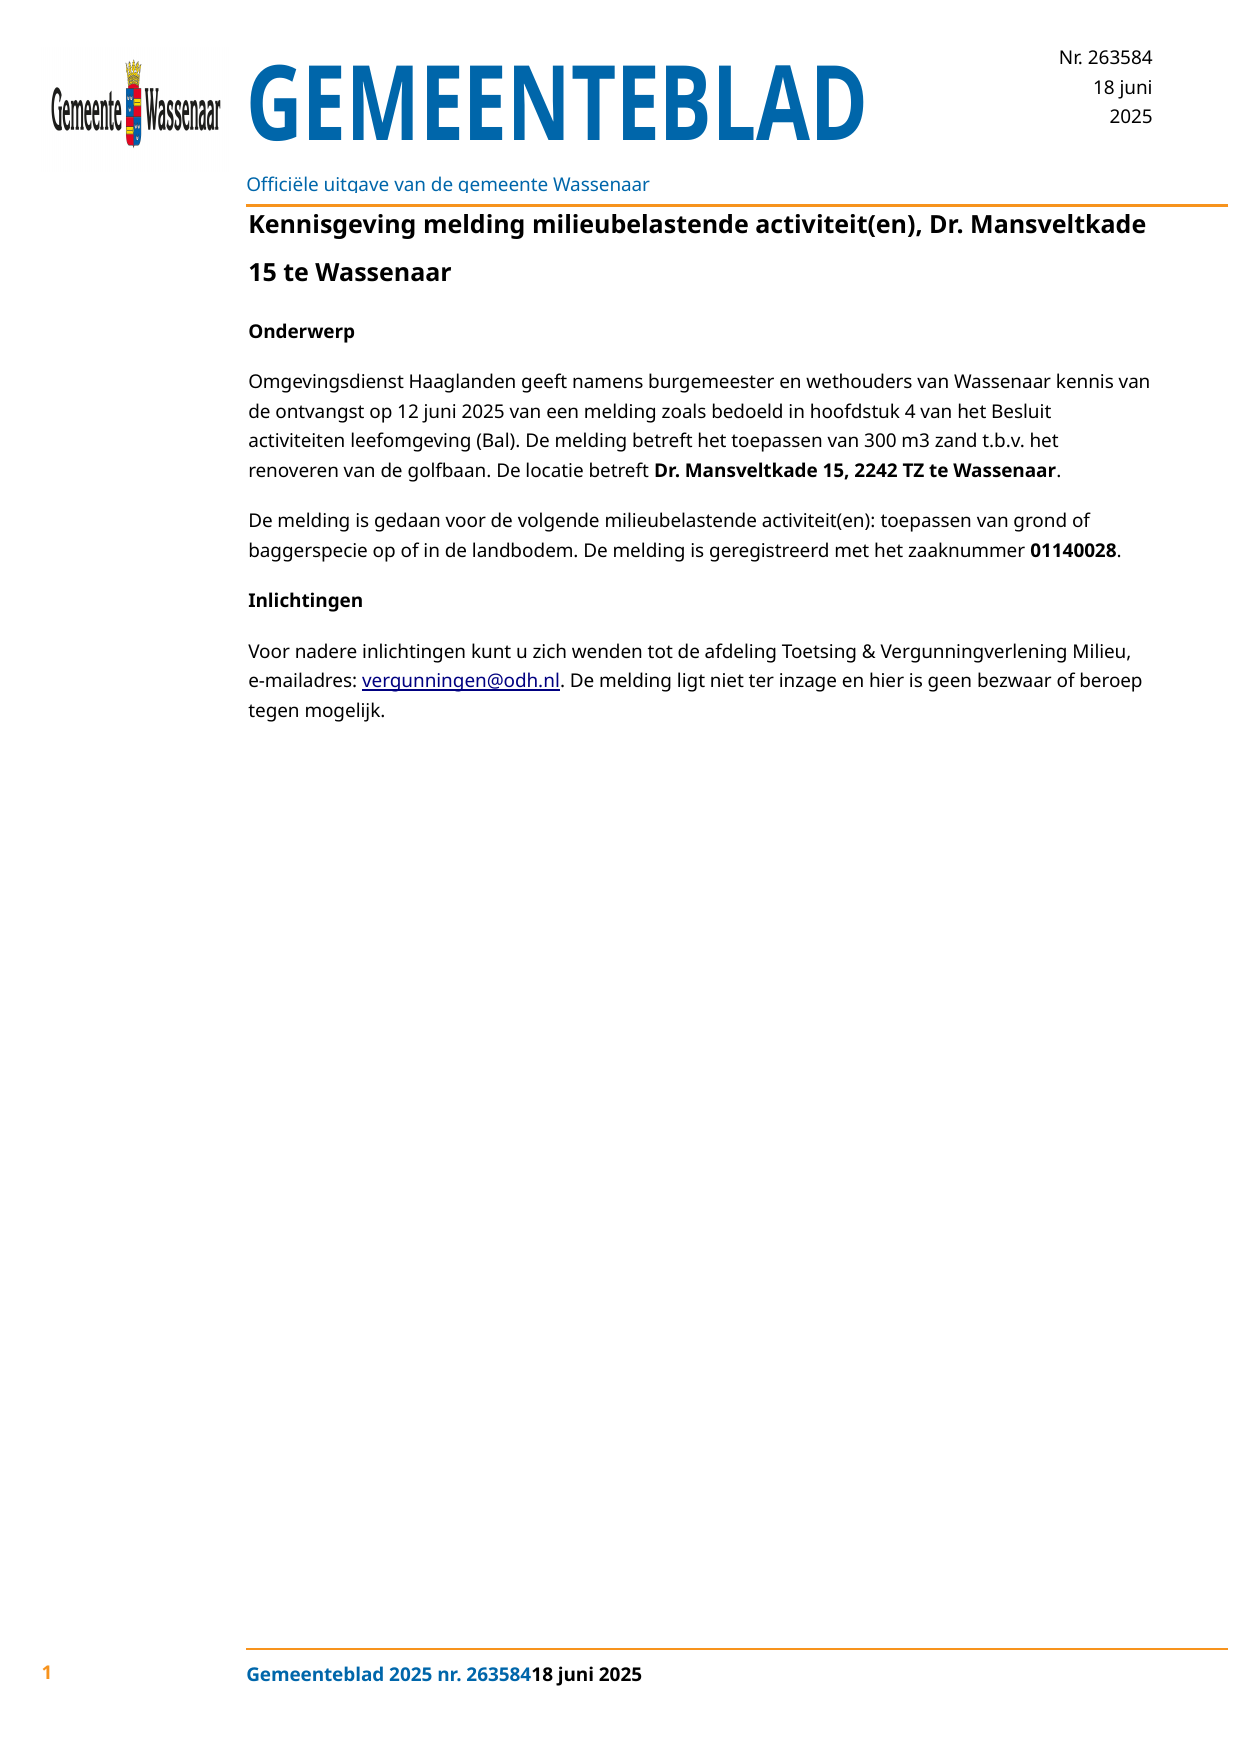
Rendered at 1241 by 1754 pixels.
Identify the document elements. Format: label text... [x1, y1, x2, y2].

picture [41, 47, 231, 172]
text De melding is gedaan voor de volgende milieubelastende activiteit(en): toepassen van grond of baggerspecie op of in de landbodem. De melding is geregistreerd met het zaaknummer 01140028. [248, 507, 1152, 563]
text Onderwerp [248, 318, 1152, 344]
text Inlichtingen [248, 587, 1152, 613]
text Kennisgeving melding milieubelastende activiteit(en), Dr. Mansveltkade 15 te Wassenaar [248, 207, 1152, 288]
text Omgevingsdienst Haaglanden geeft namens burgemeester en wethouders van Wassenaar kennis van de ontvangst op 12 juni 2025 van een melding zoals bedoeld in hoofdstuk 4 van het Besluit activiteiten leefomgeving (Bal). De melding betreft het toepassen van 300 m3 zand t.b.v. het renoveren van de golfbaan. De locatie betreft Dr. Mansveltkade 15, 2242 TZ te Wassenaar. [248, 368, 1152, 483]
text Voor nadere inlichtingen kunt u zich wenden tot de afdeling Toetsing & Vergunningverlening Milieu, e-mailadres: vergunningen@odh.nl. De melding ligt niet ter inzage en hier is geen bezwaar of beroep tegen mogelijk. [248, 638, 1152, 723]
